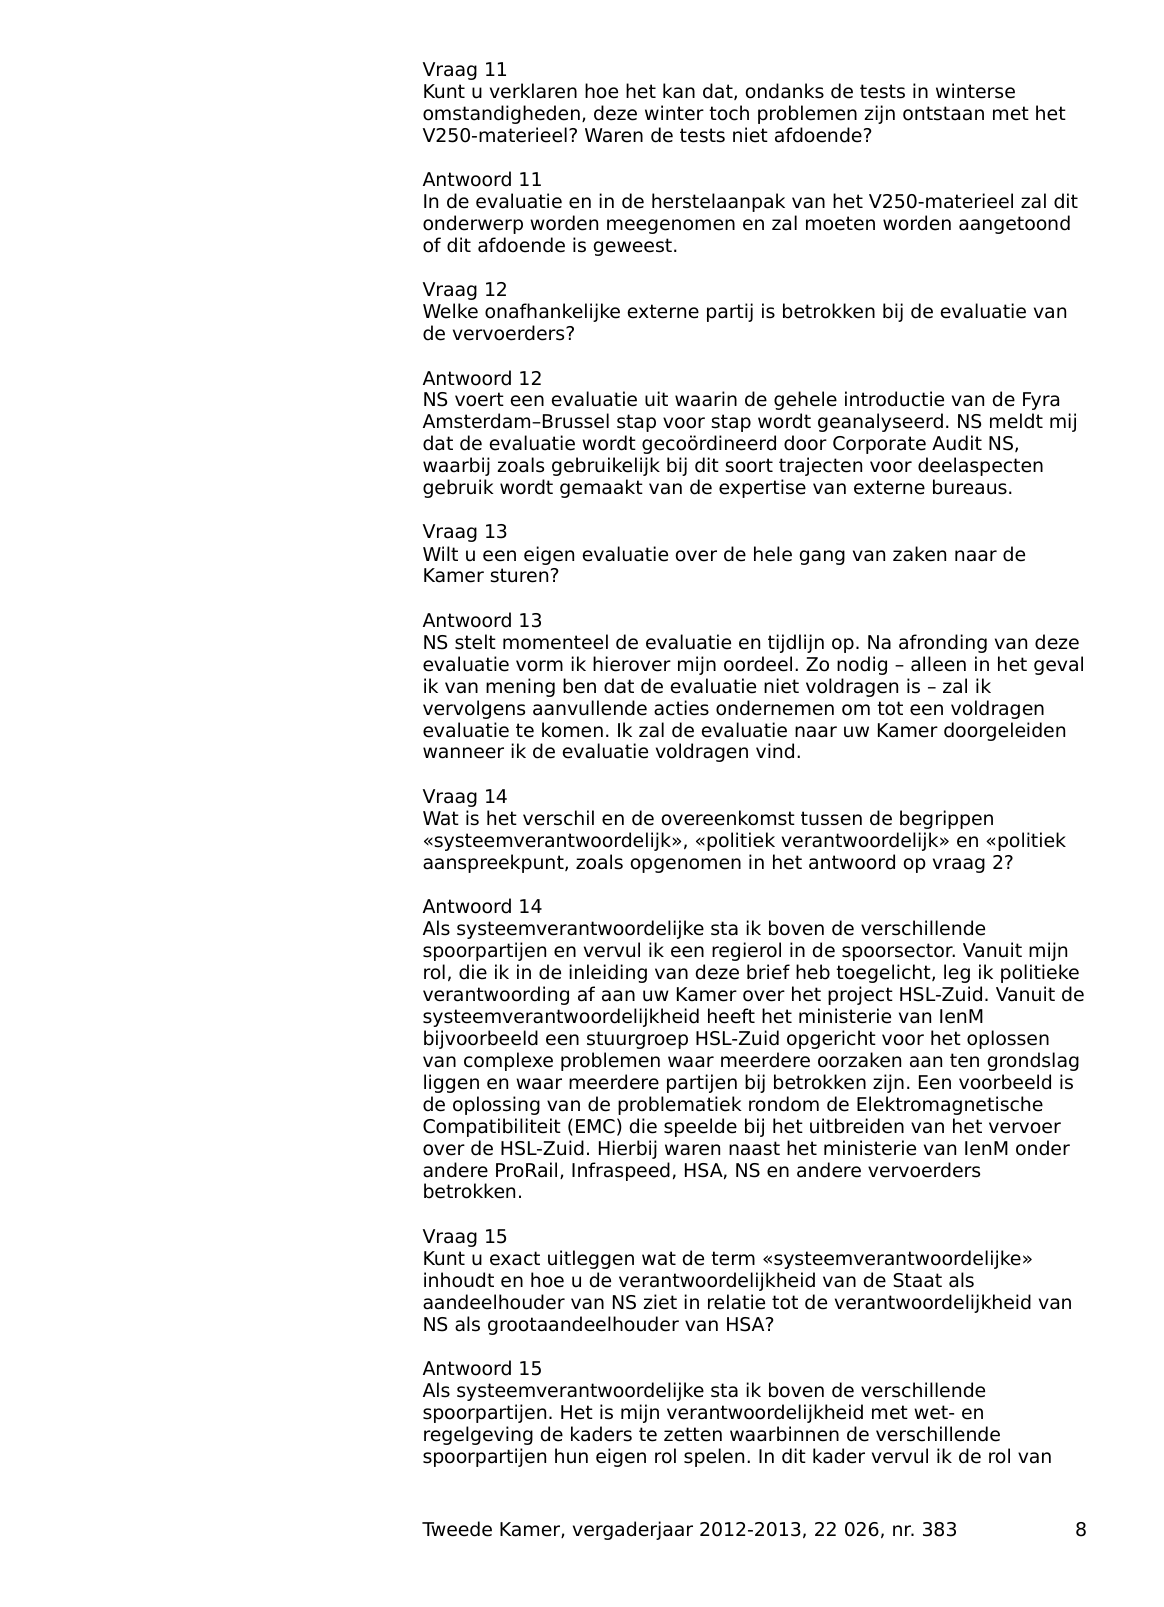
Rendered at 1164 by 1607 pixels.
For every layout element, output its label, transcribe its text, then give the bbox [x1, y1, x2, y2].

text Kunt u exact uitleggen wat de term «systeemverantwoordelijke» inhoudt en hoe u de verantwoordelijkheid van de Staat als aandeelhouder van NS ziet in relatie tot de verantwoordelijkheid van NS als grootaandeelhouder van HSA? [422, 1248, 1087, 1336]
text Als systeemverantwoordelijke sta ik boven de verschillende spoorpartijen. Het is mijn verantwoordelijkheid met wet- en regelgeving de kaders te zetten waarbinnen de verschillende spoorpartijen hun eigen rol spelen. In dit kader vervul ik de rol van [422, 1380, 1087, 1468]
text Vraag 13 [422, 521, 1087, 543]
text NS voert een evaluatie uit waarin de gehele introductie van de Fyra Amsterdam–Brussel stap voor stap wordt geanalyseerd. NS meldt mij dat de evaluatie wordt gecoördineerd door Corporate Audit NS, waarbij zoals gebruikelijk bij dit soort trajecten voor deelaspecten gebruik wordt gemaakt van de expertise van externe bureaus. [422, 389, 1087, 499]
text Antwoord 13 [422, 609, 1087, 632]
text Vraag 12 [422, 279, 1087, 301]
text Vraag 11 [422, 59, 1087, 81]
text Als systeemverantwoordelijke sta ik boven de verschillende spoorpartijen en vervul ik een regierol in de spoorsector. Vanuit mijn rol, die ik in de inleiding van deze brief heb toegelicht, leg ik politieke verantwoording af aan uw Kamer over het project HSL-Zuid. Vanuit de systeemverantwoordelijkheid heeft het ministerie van IenM bijvoorbeeld een stuurgroep HSL-Zuid opgericht voor het oplossen van complexe problemen waar meerdere oorzaken aan ten grondslag liggen en waar meerdere partijen bij betrokken zijn. Een voorbeeld is de oplossing van de problematiek rondom de Elektromagnetische Compatibiliteit (EMC) die speelde bij het uitbreiden van het vervoer over de HSL-Zuid. Hierbij waren naast het ministerie van IenM onder andere ProRail, Infraspeed, HSA, NS en andere vervoerders betrokken. [422, 918, 1087, 1203]
text Vraag 15 [422, 1226, 1087, 1248]
text Antwoord 11 [422, 169, 1087, 191]
text Wat is het verschil en de overeenkomst tussen de begrippen «systeemverantwoordelijk», «politiek verantwoordelijk» en «politiek aanspreekpunt, zoals opgenomen in het antwoord op vraag 2? [422, 808, 1087, 873]
text Vraag 14 [422, 786, 1087, 808]
text Antwoord 14 [422, 896, 1087, 918]
text Wilt u een eigen evaluatie over de hele gang van zaken naar de Kamer sturen? [422, 543, 1087, 587]
text Welke onafhankelijke externe partij is betrokken bij de evaluatie van de vervoerders? [422, 301, 1087, 345]
text Antwoord 15 [422, 1358, 1087, 1380]
text In de evaluatie en in de herstelaanpak van het V250-materieel zal dit onderwerp worden meegenomen en zal moeten worden aangetoond of dit afdoende is geweest. [422, 191, 1087, 257]
text Antwoord 12 [422, 367, 1087, 389]
text NS stelt momenteel de evaluatie en tijdlijn op. Na afronding van deze evaluatie vorm ik hierover mijn oordeel. Zo nodig – alleen in het geval ik van mening ben dat de evaluatie niet voldragen is – zal ik vervolgens aanvullende acties ondernemen om tot een voldragen evaluatie te komen. Ik zal de evaluatie naar uw Kamer doorgeleiden wanneer ik de evaluatie voldragen vind. [422, 632, 1087, 763]
text Kunt u verklaren hoe het kan dat, ondanks de tests in winterse omstandigheden, deze winter toch problemen zijn ontstaan met het V250-materieel? Waren de tests niet afdoende? [422, 81, 1087, 147]
